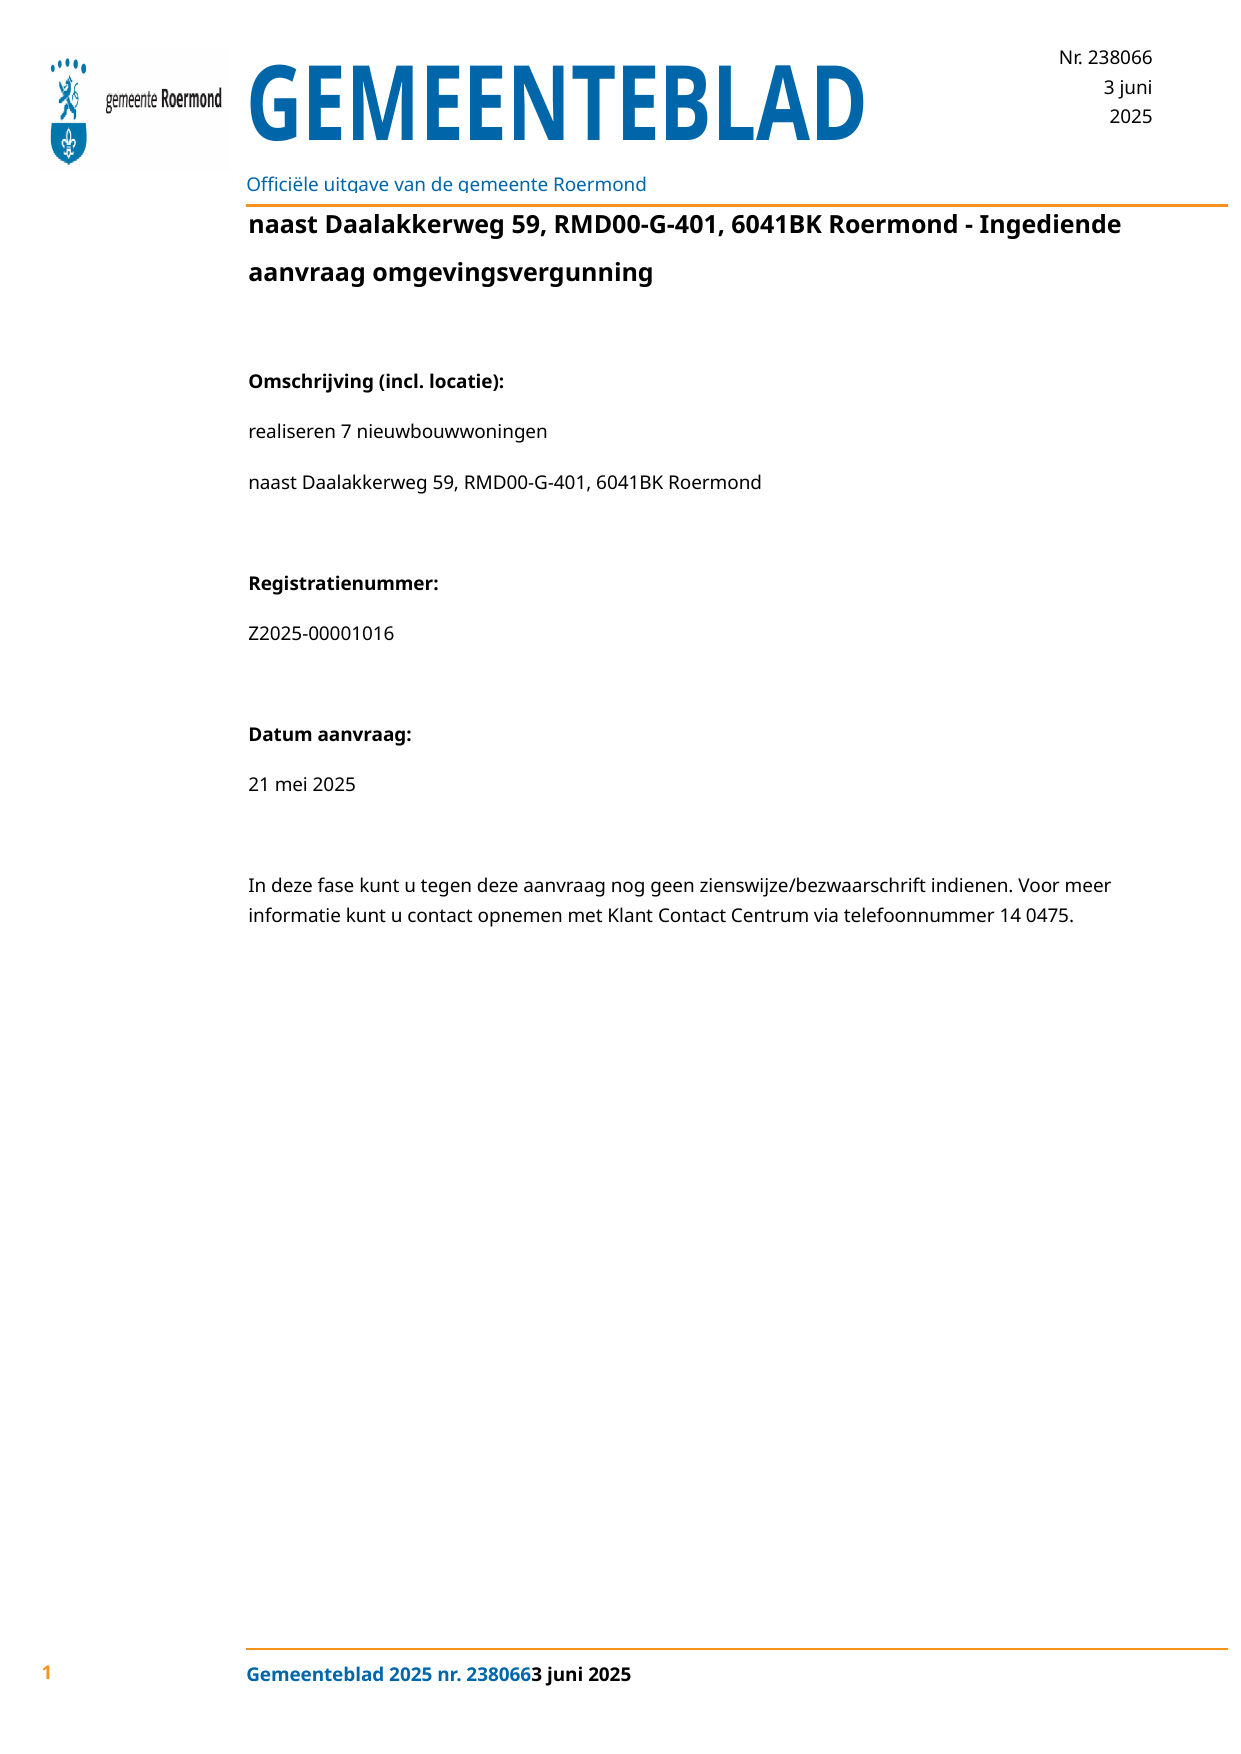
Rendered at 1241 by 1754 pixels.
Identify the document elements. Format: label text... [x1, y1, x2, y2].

text Omschrijving (incl. locatie): [248, 368, 1152, 394]
text naast Daalakkerweg 59, RMD00-G-401, 6041BK Roermond - Ingediende aanvraag omgevingsvergunning [248, 207, 1152, 288]
text Z2025-00001016 [248, 620, 1152, 646]
text realiseren 7 nieuwbouwwoningen [248, 419, 1152, 444]
text Registratienummer: [248, 570, 1152, 596]
picture [41, 47, 231, 172]
text In deze fase kunt u tegen deze aanvraag nog geen zienswijze/bezwaarschrift indienen. Voor meer informatie kunt u contact opnemen met Klant Contact Centrum via telefoonnummer 14 0475. [248, 872, 1152, 928]
text 21 mei 2025 [248, 772, 1152, 797]
text naast Daalakkerweg 59, RMD00-G-401, 6041BK Roermond [248, 469, 1152, 495]
text Datum aanvraag: [248, 721, 1152, 747]
